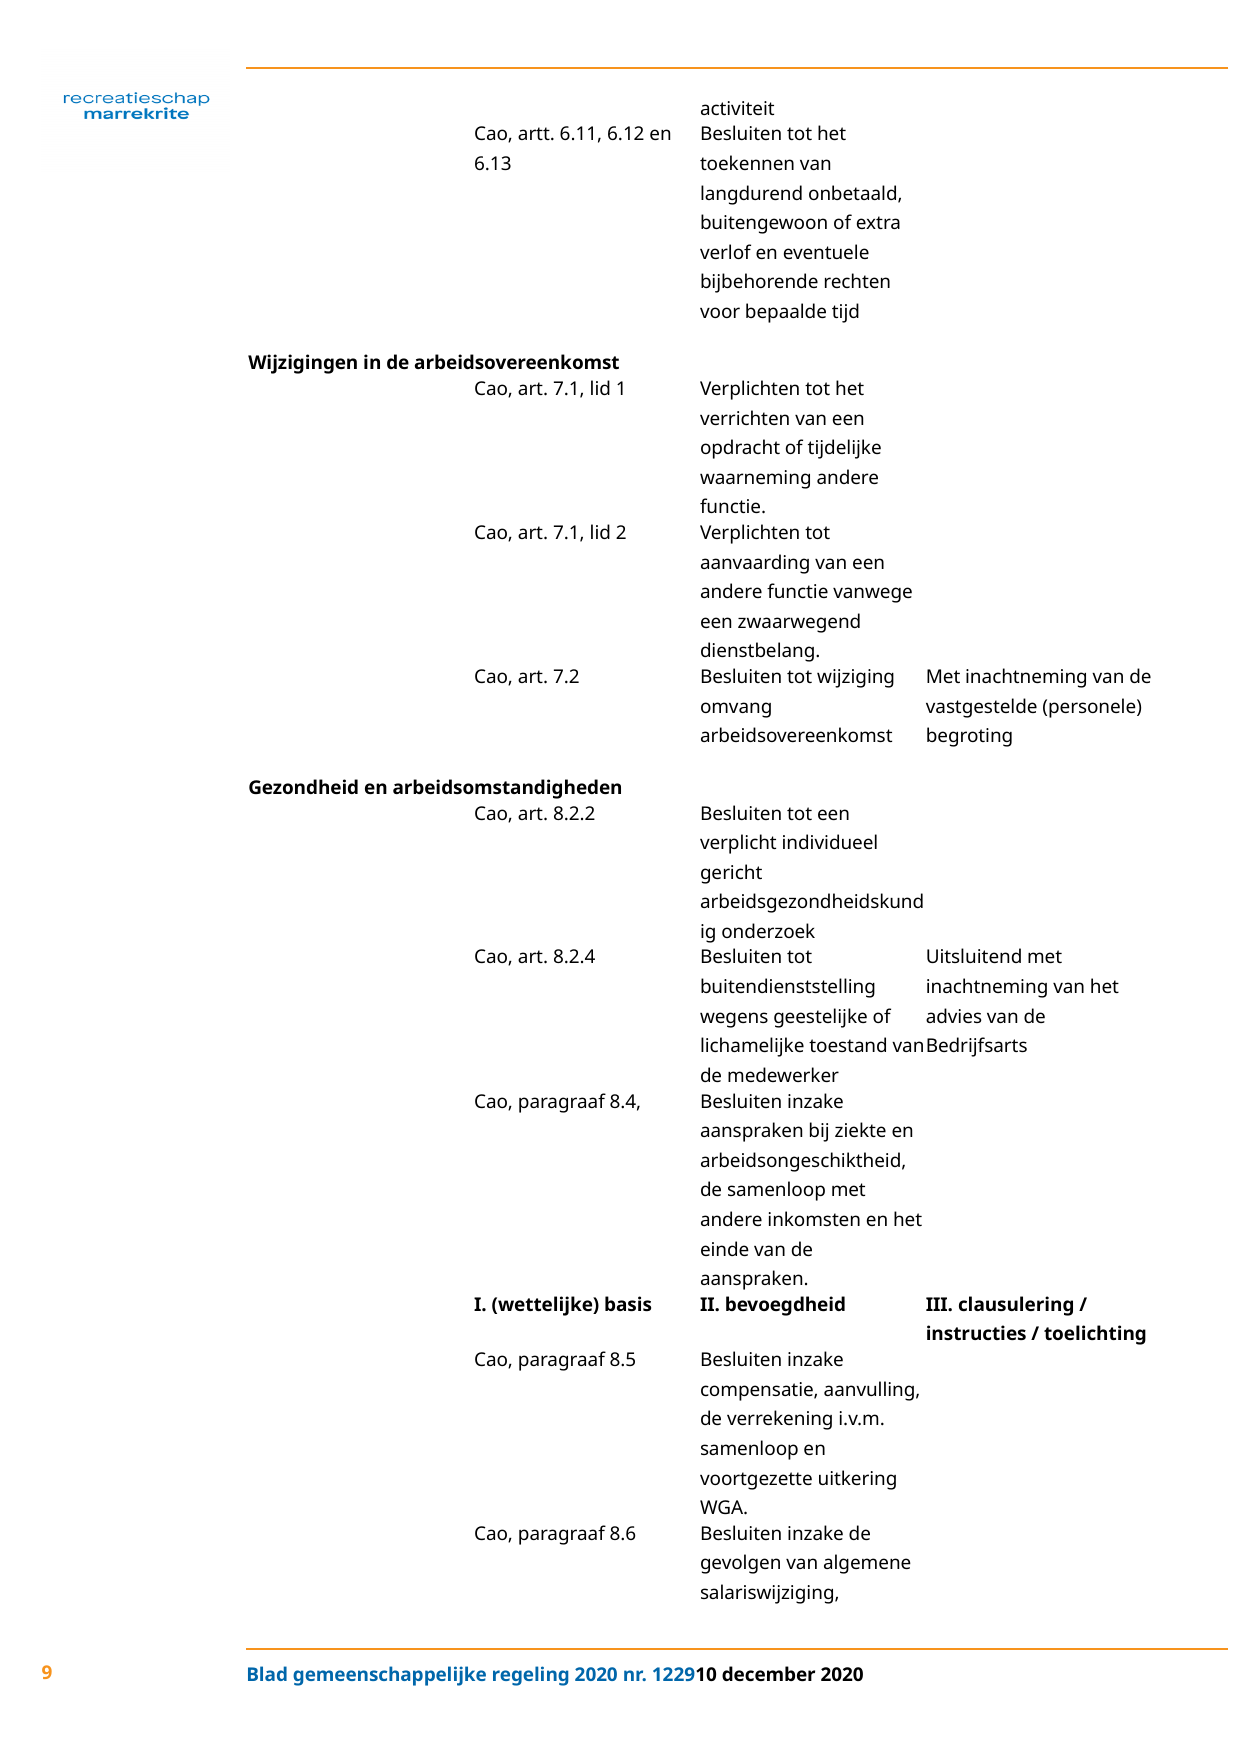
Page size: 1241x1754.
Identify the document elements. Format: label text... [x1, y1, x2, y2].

table_cell [248, 1346, 474, 1520]
table_cell Cao, art. 8.2.2 [474, 800, 700, 944]
table_cell Besluiten tot buitendienststelling wegens geestelijke of lichamelijke toestand van de medewerker [700, 944, 926, 1088]
table_cell [248, 663, 474, 748]
table_cell [248, 1520, 474, 1605]
table_cell Verplichten tot het verrichten van een opdracht of tijdelijke waarneming andere functie. [700, 375, 926, 519]
table_cell [926, 1346, 1152, 1520]
table_cell [248, 800, 474, 944]
table_cell Cao, artt. 6.11, 6.12 en 6.13 [474, 121, 700, 324]
table_cell Cao, paragraaf 8.6 [474, 1520, 700, 1605]
table_cell [248, 95, 474, 121]
table_cell [248, 121, 474, 324]
table_cell Besluiten inzake aanspraken bij ziekte en arbeidsongeschiktheid, de samenloop met andere inkomsten en het einde van de aanspraken. [700, 1088, 926, 1291]
table_cell Cao, paragraaf 8.5 [474, 1346, 700, 1520]
table_cell [926, 324, 1152, 349]
table_cell activiteit [700, 95, 926, 121]
table_cell [926, 519, 1152, 663]
picture [41, 47, 231, 172]
table_cell Wijzigingen in de arbeidsovereenkomst [248, 350, 1152, 375]
table_cell III. clausulering / instructies / toelichting [926, 1291, 1152, 1346]
table_cell Besluiten inzake compensatie, aanvulling, de verrekening i.v.m. samenloop en voortgezette uitkering WGA. [700, 1346, 926, 1520]
table_cell Cao, paragraaf 8.4, [474, 1088, 700, 1291]
table_cell I. (wettelijke) basis [474, 1291, 700, 1346]
table_cell [926, 121, 1152, 324]
table_cell [248, 519, 474, 663]
table_cell [926, 375, 1152, 519]
table_cell Cao, art. 7.2 [474, 663, 700, 748]
table_cell [248, 324, 474, 349]
table_cell [926, 800, 1152, 944]
table_cell [248, 748, 474, 774]
table_cell Cao, art. 7.1, lid 1 [474, 375, 700, 519]
table_cell [474, 324, 700, 349]
table_cell II. bevoegdheid [700, 1291, 926, 1346]
table_cell Besluiten tot een verplicht individueel gericht arbeidsgezondheidskundig onderzoek [700, 800, 926, 944]
table_cell Besluiten tot wijziging omvang arbeidsovereenkomst [700, 663, 926, 748]
table_cell Besluiten inzake de gevolgen van algemene salariswijziging, [700, 1520, 926, 1605]
table_cell Cao, art. 7.1, lid 2 [474, 519, 700, 663]
table_cell [248, 375, 474, 519]
table_cell [248, 944, 474, 1088]
table_cell [926, 748, 1152, 774]
table_cell [248, 1291, 474, 1346]
table_cell [474, 748, 700, 774]
table_cell [248, 1088, 474, 1291]
table_cell Met inachtneming van de vastgestelde (personele) begroting [926, 663, 1152, 748]
table_cell Gezondheid en arbeidsomstandigheden [248, 774, 1152, 800]
table_cell Uitsluitend met inachtneming van het advies van de Bedrijfsarts [926, 944, 1152, 1088]
table_cell [700, 324, 926, 349]
table_cell [926, 95, 1152, 121]
table_cell Verplichten tot aanvaarding van een andere functie vanwege een zwaarwegend dienstbelang. [700, 519, 926, 663]
table_cell [926, 1088, 1152, 1291]
table_cell [926, 1520, 1152, 1605]
table_cell [700, 748, 926, 774]
table_cell Cao, art. 8.2.4 [474, 944, 700, 1088]
table_cell [474, 95, 700, 121]
table_cell Besluiten tot het toekennen van langdurend onbetaald, buitengewoon of extra verlof en eventuele bijbehorende rechten voor bepaalde tijd [700, 121, 926, 324]
